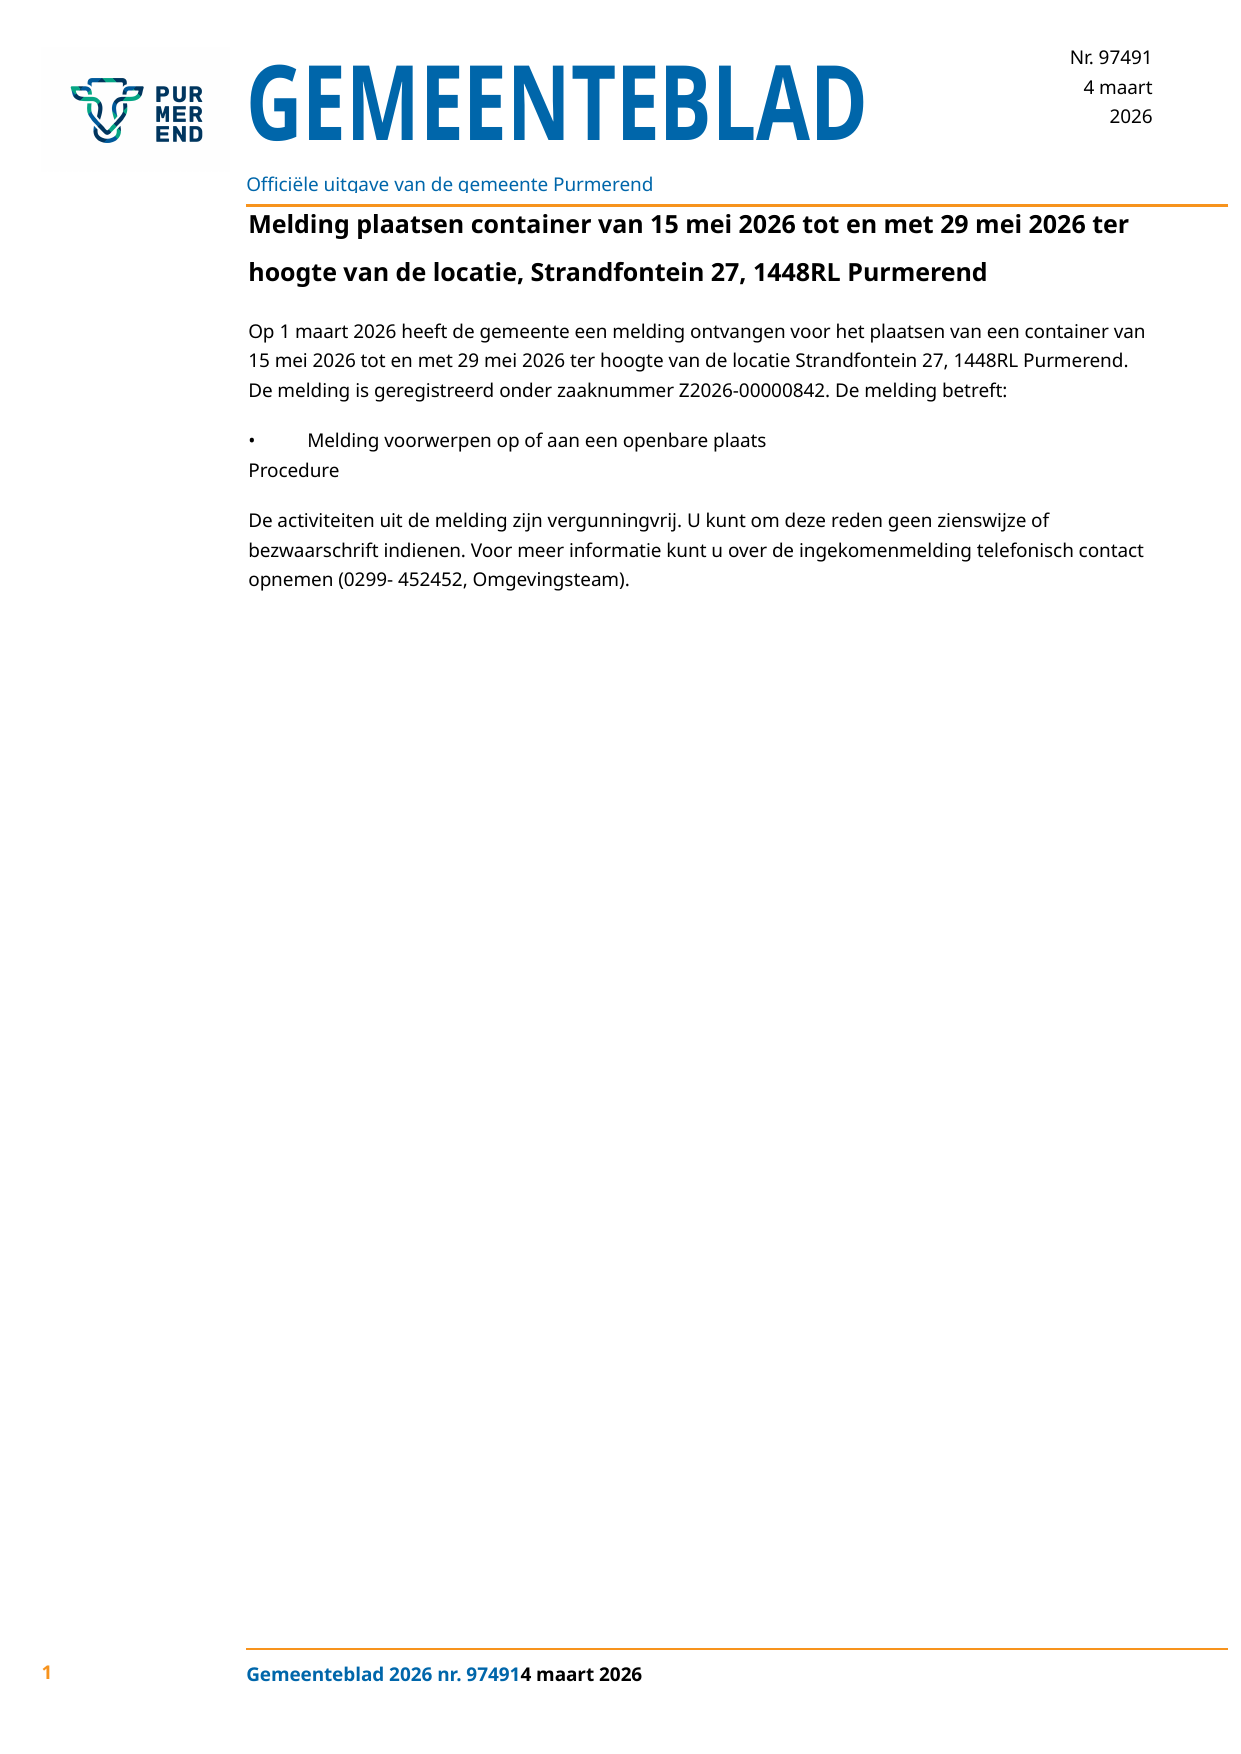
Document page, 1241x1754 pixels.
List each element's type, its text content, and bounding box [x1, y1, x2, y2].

text Procedure [248, 457, 1152, 483]
list Melding voorwerpen op of aan een openbare plaats [248, 427, 1152, 453]
text Melding plaatsen container van 15 mei 2026 tot en met 29 mei 2026 ter hoogte van de locatie, Strandfontein 27, 1448RL Purmerend [248, 207, 1152, 288]
text Op 1 maart 2026 heeft de gemeente een melding ontvangen voor het plaatsen van een container van 15 mei 2026 tot en met 29 mei 2026 ter hoogte van de locatie Strandfontein 27, 1448RL Purmerend. De melding is geregistreerd onder zaaknummer Z2026-00000842. De melding betreft: [248, 318, 1152, 403]
text De activiteiten uit de melding zijn vergunningvrij. U kunt om deze reden geen zienswijze of bezwaarschrift indienen. Voor meer informatie kunt u over de ingekomenmelding telefonisch contact opnemen (0299- 452452, Omgevingsteam). [248, 507, 1152, 592]
picture [41, 47, 231, 172]
